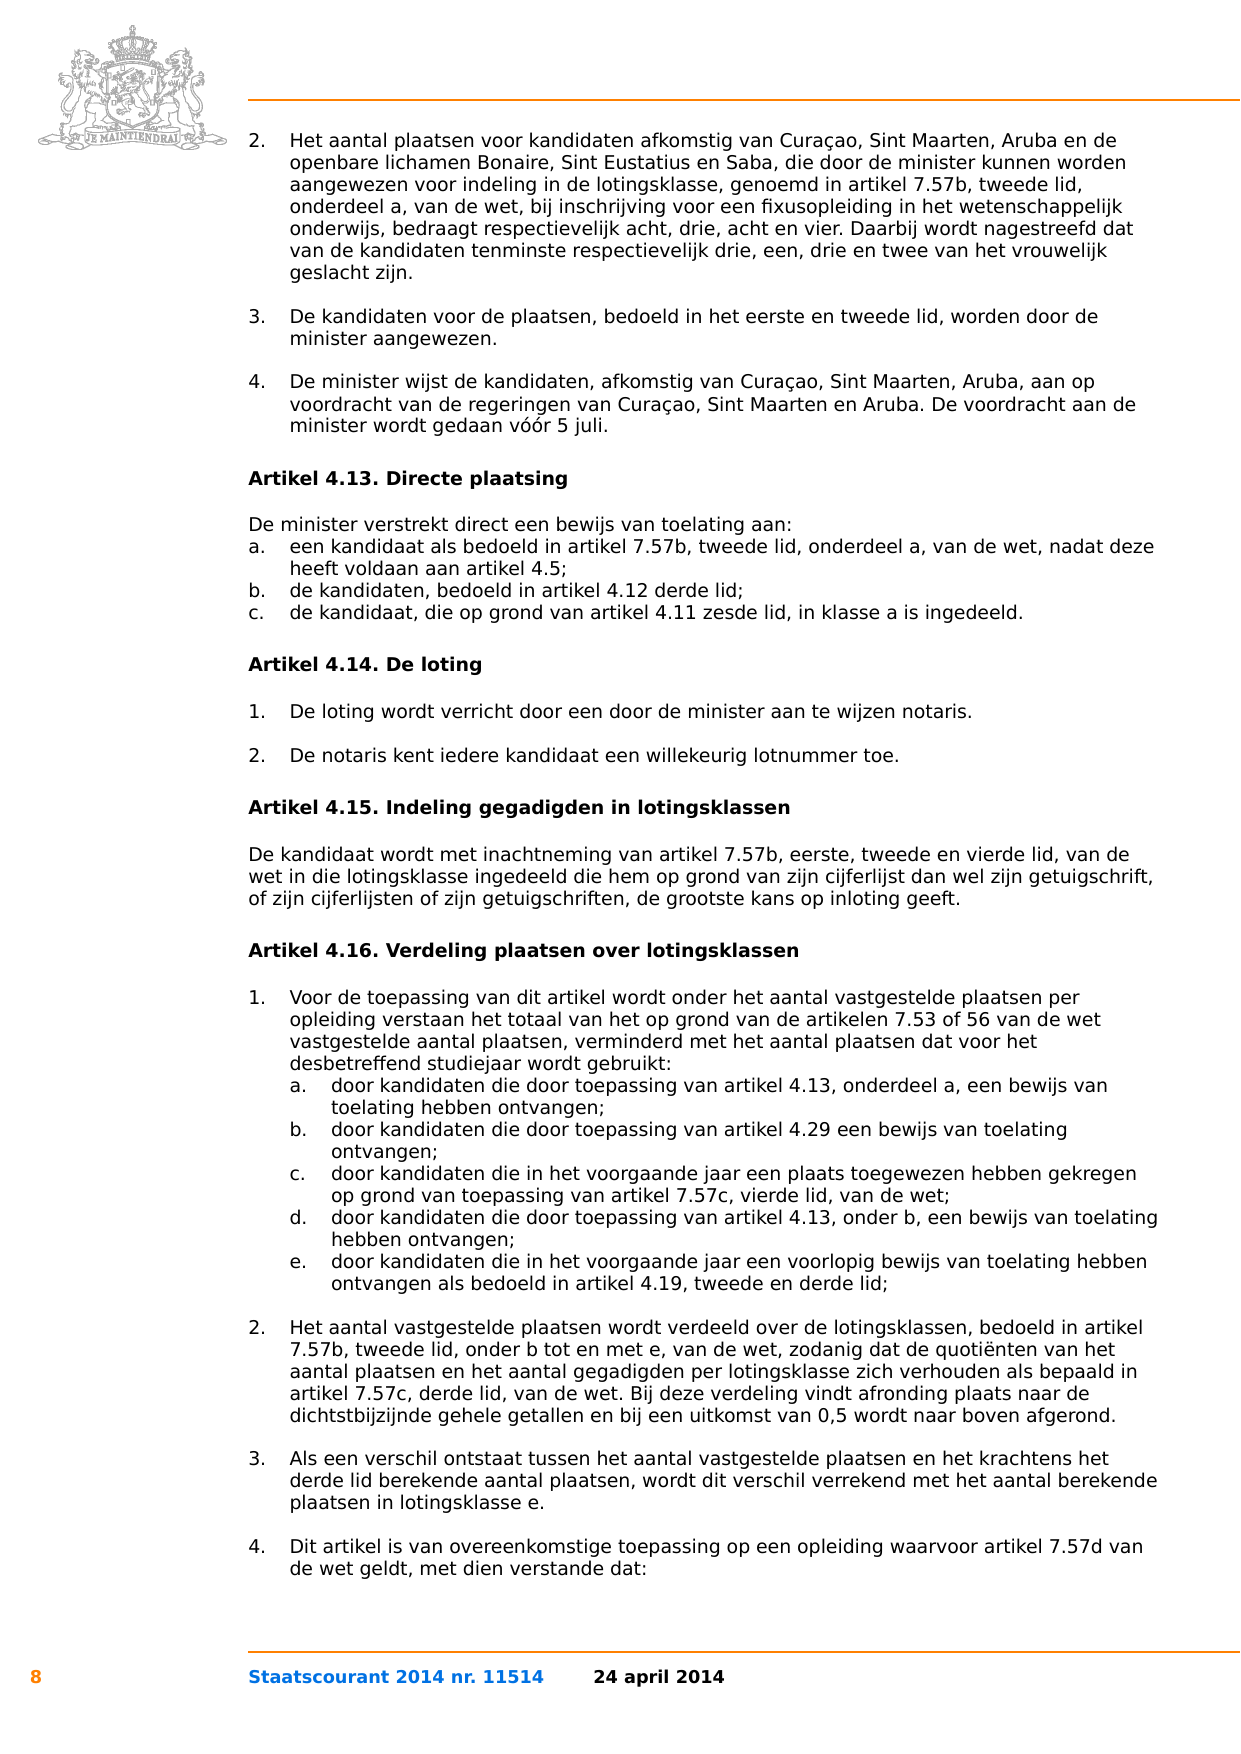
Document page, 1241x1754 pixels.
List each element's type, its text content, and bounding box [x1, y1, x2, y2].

subtitle Artikel 4.14. De loting [248, 654, 1163, 676]
text De kandidaat wordt met inachtneming van artikel 7.57b, eerste, tweede en vierde lid, van de wet in die lotingsklasse ingedeeld die hem op grond van zijn cijferlijst dan wel zijn getuigschrift, of zijn cijferlijsten of zijn getuigschriften, de grootste kans op inloting geeft. [248, 844, 1163, 910]
text b. door kandidaten die door toepassing van artikel 4.29 een bewijs van toelating ontvangen; [289, 1119, 1163, 1163]
subtitle Artikel 4.16. Verdeling plaatsen over lotingsklassen [248, 940, 1163, 962]
text 1. Voor de toepassing van dit artikel wordt onder het aantal vastgestelde plaatsen per opleiding verstaan het totaal van het op grond van de artikelen 7.53 of 56 van de wet vastgestelde aantal plaatsen, verminderd met het aantal plaatsen dat voor het desbetreffend studiejaar wordt gebruikt: [248, 987, 1163, 1075]
text 4. De minister wijst de kandidaten, afkomstig van Curaçao, Sint Maarten, Aruba, aan op voordracht van de regeringen van Curaçao, Sint Maarten en Aruba. De voordracht aan de minister wordt gedaan vóór 5 juli. [248, 371, 1163, 437]
text 2. Het aantal vastgestelde plaatsen wordt verdeeld over de lotingsklassen, bedoeld in artikel 7.57b, tweede lid, onder b tot en met e, van de wet, zodanig dat de quotiënten van het aantal plaatsen en het aantal gegadigden per lotingsklasse zich verhouden als bepaald in artikel 7.57c, derde lid, van de wet. Bij deze verdeling vindt afronding plaats naar de dichtstbijzijnde gehele getallen en bij een uitkomst van 0,5 wordt naar boven afgerond. [248, 1317, 1163, 1426]
text 3. De kandidaten voor de plaatsen, bedoeld in het eerste en tweede lid, worden door de minister aangewezen. [248, 306, 1163, 349]
text 4. Dit artikel is van overeenkomstige toepassing op een opleiding waarvoor artikel 7.57d van de wet geldt, met dien verstande dat: [248, 1536, 1163, 1580]
text b. de kandidaten, bedoeld in artikel 4.12 derde lid; [248, 580, 1163, 602]
picture [38, 25, 227, 150]
text 3. Als een verschil ontstaat tussen het aantal vastgestelde plaatsen en het krachtens het derde lid berekende aantal plaatsen, wordt dit verschil verrekend met het aantal berekende plaatsen in lotingsklasse e. [248, 1448, 1163, 1514]
text 1. De loting wordt verricht door een door de minister aan te wijzen notaris. [248, 701, 1163, 723]
text 2. De notaris kent iedere kandidaat een willekeurig lotnummer toe. [248, 745, 1163, 767]
subtitle Artikel 4.13. Directe plaatsing [248, 467, 1163, 489]
text c. de kandidaat, die op grond van artikel 4.11 zesde lid, in klasse a is ingedeeld. [248, 602, 1163, 624]
text c. door kandidaten die in het voorgaande jaar een plaats toegewezen hebben gekregen op grond van toepassing van artikel 7.57c, vierde lid, van de wet; [289, 1163, 1163, 1207]
text De minister verstrekt direct een bewijs van toelating aan: [248, 514, 1163, 536]
text e. door kandidaten die in het voorgaande jaar een voorlopig bewijs van toelating hebben ontvangen als bedoeld in artikel 4.19, tweede en derde lid; [289, 1251, 1163, 1295]
text a. door kandidaten die door toepassing van artikel 4.13, onderdeel a, een bewijs van toelating hebben ontvangen; [289, 1075, 1163, 1119]
subtitle Artikel 4.15. Indeling gegadigden in lotingsklassen [248, 797, 1163, 819]
text d. door kandidaten die door toepassing van artikel 4.13, onder b, een bewijs van toelating hebben ontvangen; [289, 1207, 1163, 1251]
text 2. Het aantal plaatsen voor kandidaten afkomstig van Curaçao, Sint Maarten, Aruba en de openbare lichamen Bonaire, Sint Eustatius en Saba, die door de minister kunnen worden aangewezen voor indeling in de lotingsklasse, genoemd in artikel 7.57b, tweede lid, onderdeel a, van de wet, bij inschrijving voor een fixusopleiding in het wetenschappelijk onderwijs, bedraagt respectievelijk acht, drie, acht en vier. Daarbij wordt nagestreefd dat van de kandidaten tenminste respectievelijk drie, een, drie en twee van het vrouwelijk geslacht zijn. [248, 130, 1163, 284]
text a. een kandidaat als bedoeld in artikel 7.57b, tweede lid, onderdeel a, van de wet, nadat deze heeft voldaan aan artikel 4.5; [248, 536, 1163, 580]
